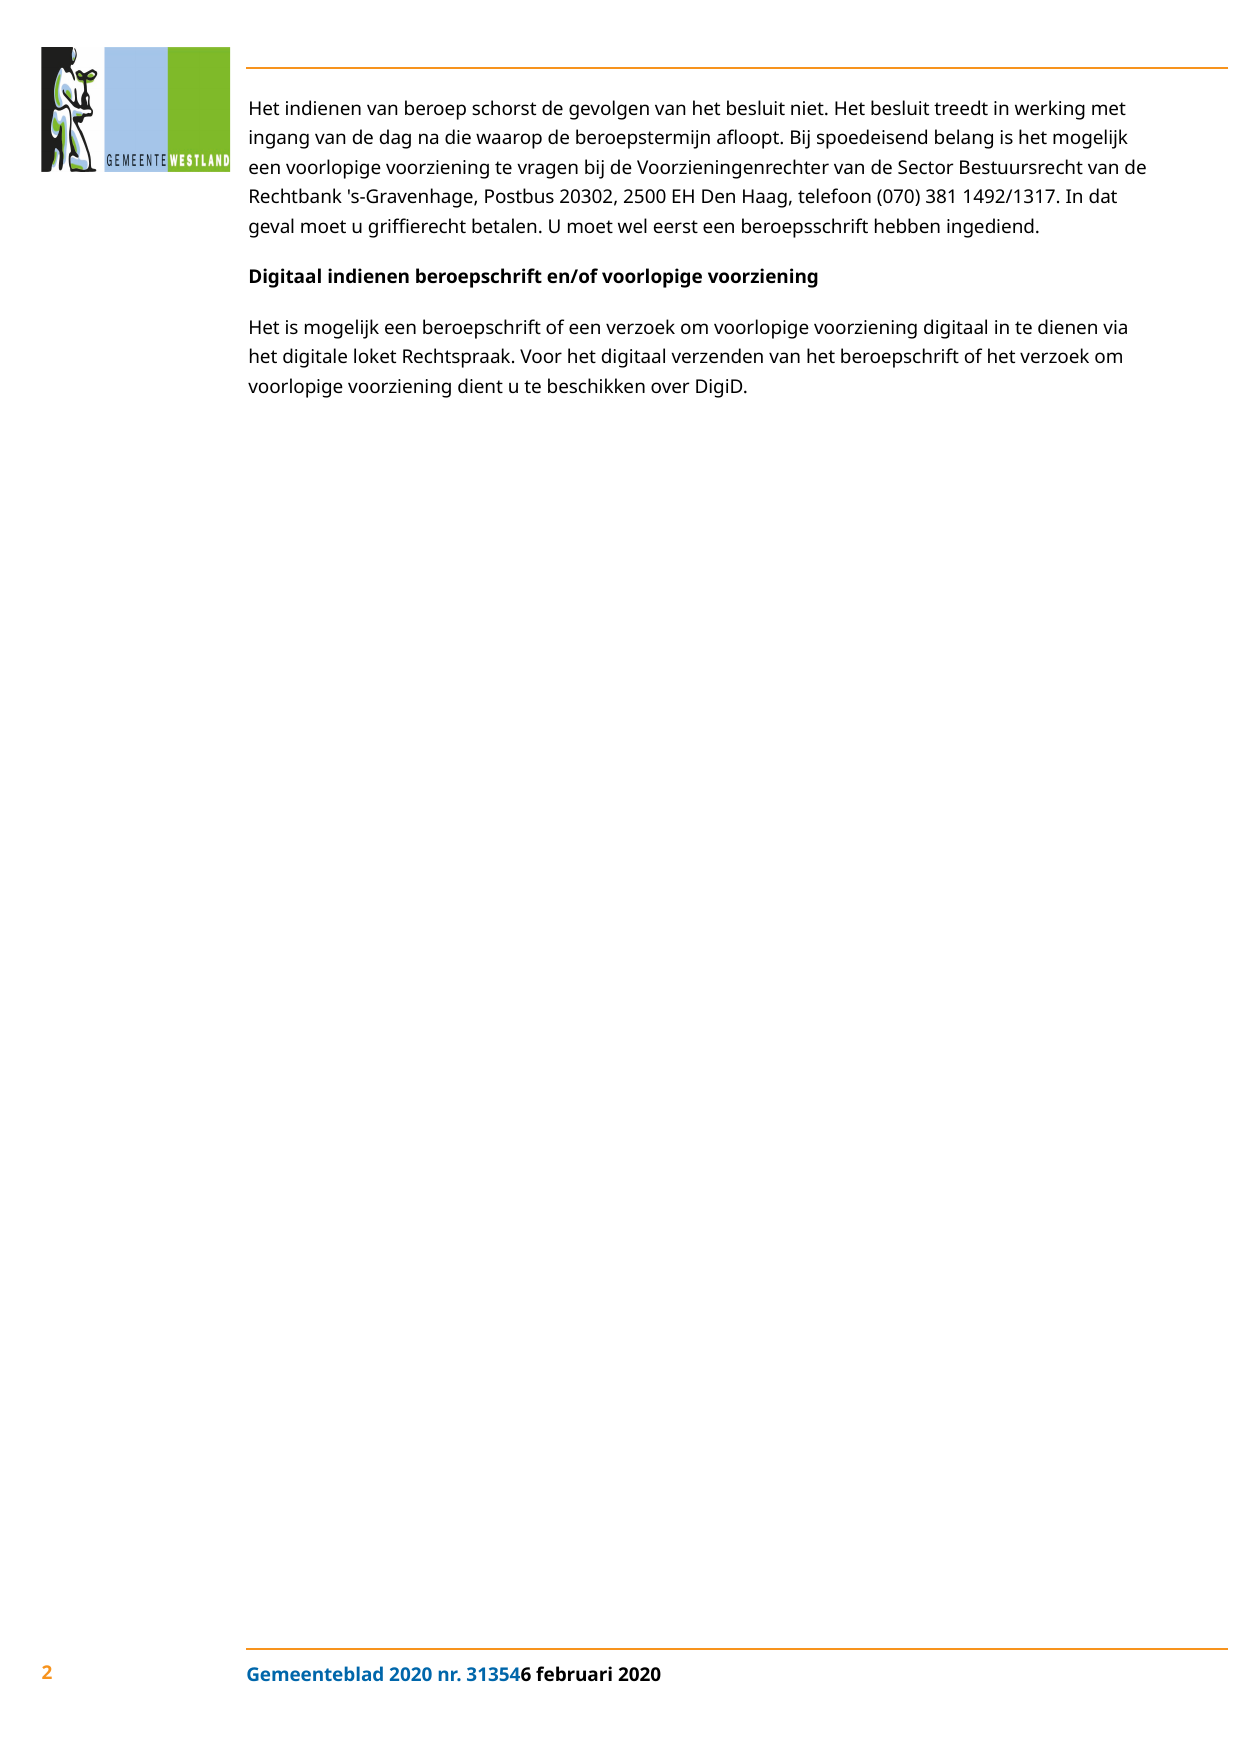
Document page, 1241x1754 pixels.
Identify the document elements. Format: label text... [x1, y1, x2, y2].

text Het indienen van beroep schorst de gevolgen van het besluit niet. Het besluit treedt in werking met ingang van de dag na die waarop de beroepstermijn afloopt. Bij spoedeisend belang is het mogelijk een voorlopige voorziening te vragen bij de Voorzieningenrechter van de Sector Bestuursrecht van de Rechtbank 's-Gravenhage, Postbus 20302, 2500 EH Den Haag, telefoon (070) 381 1492/1317. In dat geval moet u griffierecht betalen. U moet wel eerst een beroepsschrift hebben ingediend. [248, 95, 1152, 239]
picture [41, 47, 231, 172]
text Digitaal indienen beroepschrift en/of voorlopige voorziening [248, 263, 1152, 289]
text Het is mogelijk een beroepschrift of een verzoek om voorlopige voorziening digitaal in te dienen via het digitale loket Rechtspraak. Voor het digitaal verzenden van het beroepschrift of het verzoek om voorlopige voorziening dient u te beschikken over DigiD. [248, 314, 1152, 399]
